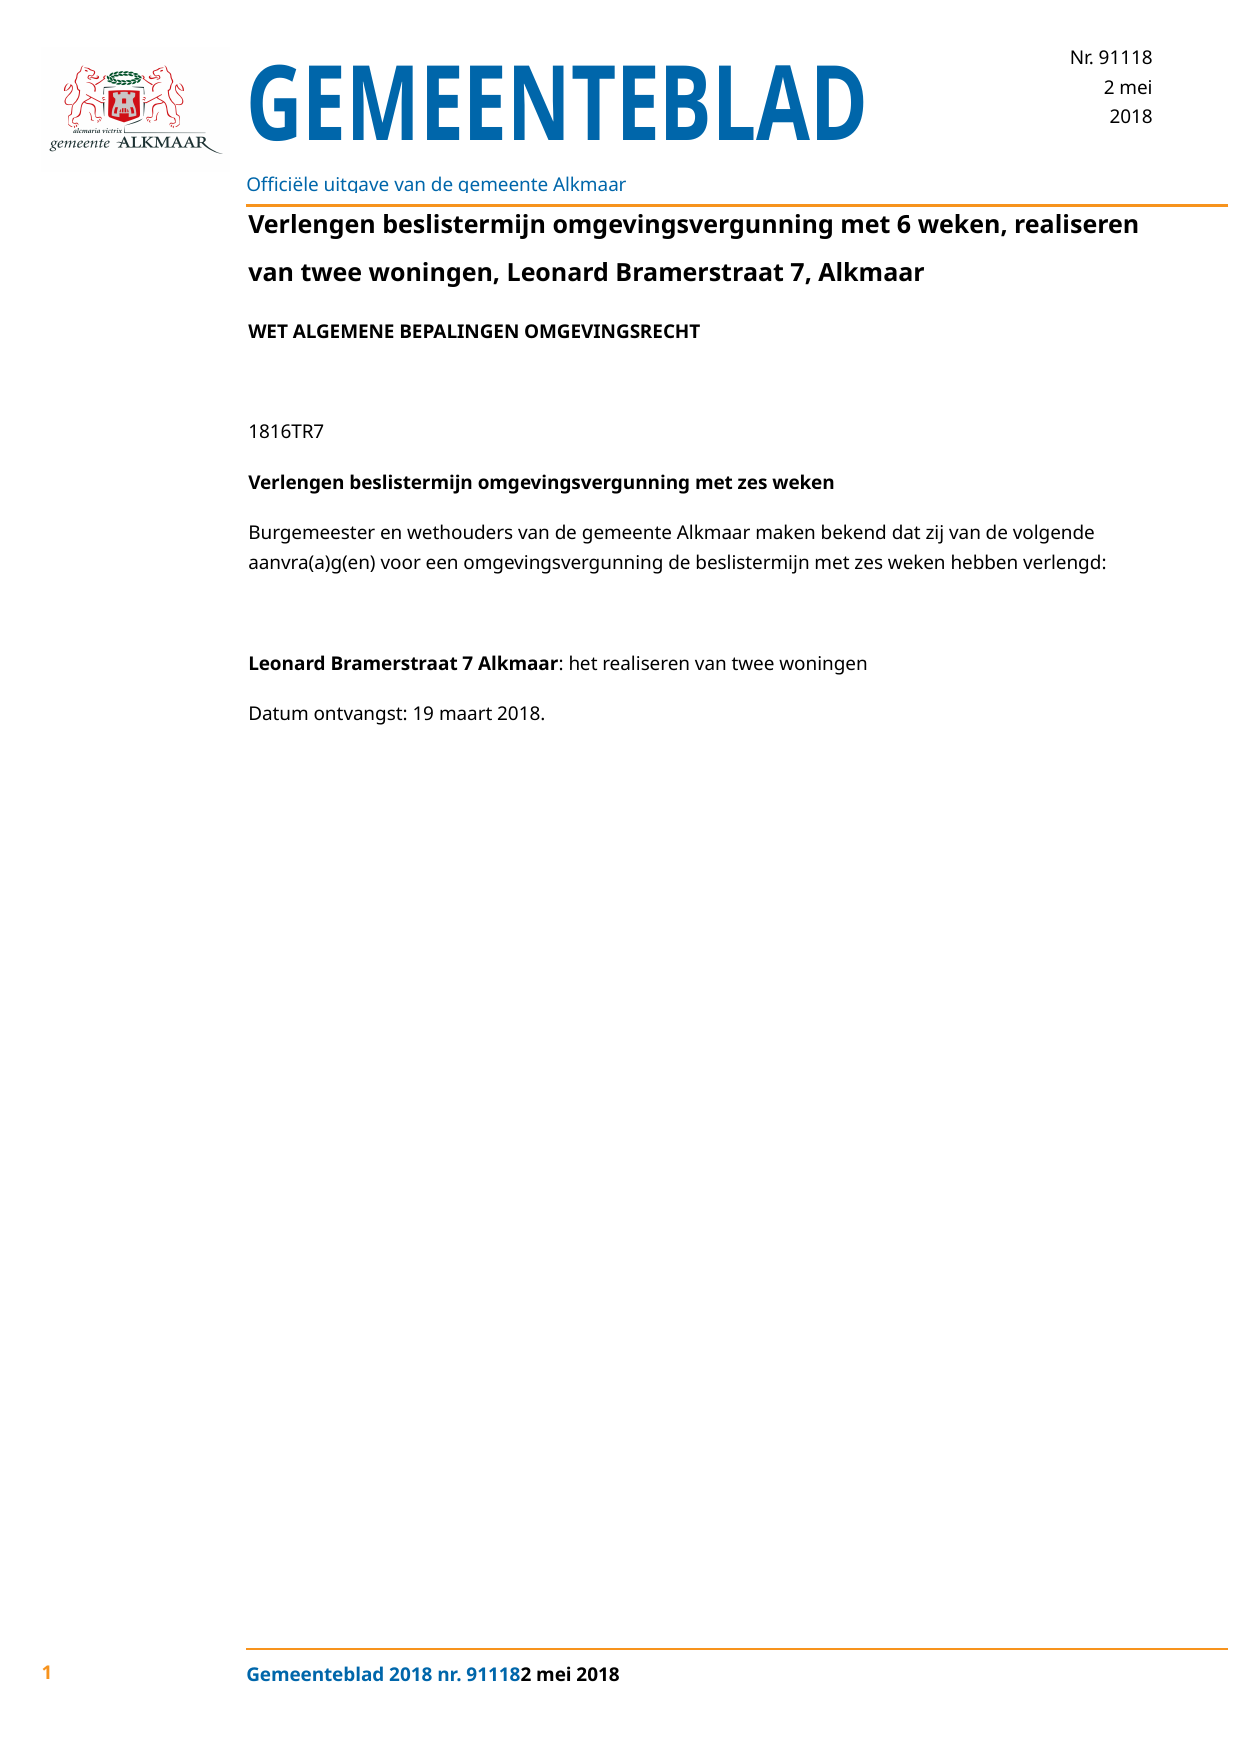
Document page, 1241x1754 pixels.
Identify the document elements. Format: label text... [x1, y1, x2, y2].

text Datum ontvangst: 19 maart 2018. [248, 700, 1152, 726]
text 1816TR7 [248, 419, 1152, 444]
text WET ALGEMENE BEPALINGEN OMGEVINGSRECHT [248, 318, 1152, 344]
text Verlengen beslistermijn omgevingsvergunning met 6 weken, realiseren van twee woningen, Leonard Bramerstraat 7, Alkmaar [248, 207, 1152, 288]
text Verlengen beslistermijn omgevingsvergunning met zes weken [248, 469, 1152, 495]
picture [41, 47, 231, 172]
text Burgemeester en wethouders van de gemeente Alkmaar maken bekend dat zij van de volgende aanvra(a)g(en) voor een omgevingsvergunning de beslistermijn met zes weken hebben verlengd: [248, 519, 1152, 575]
text Leonard Bramerstraat 7 Alkmaar: het realiseren van twee woningen [248, 650, 1152, 676]
